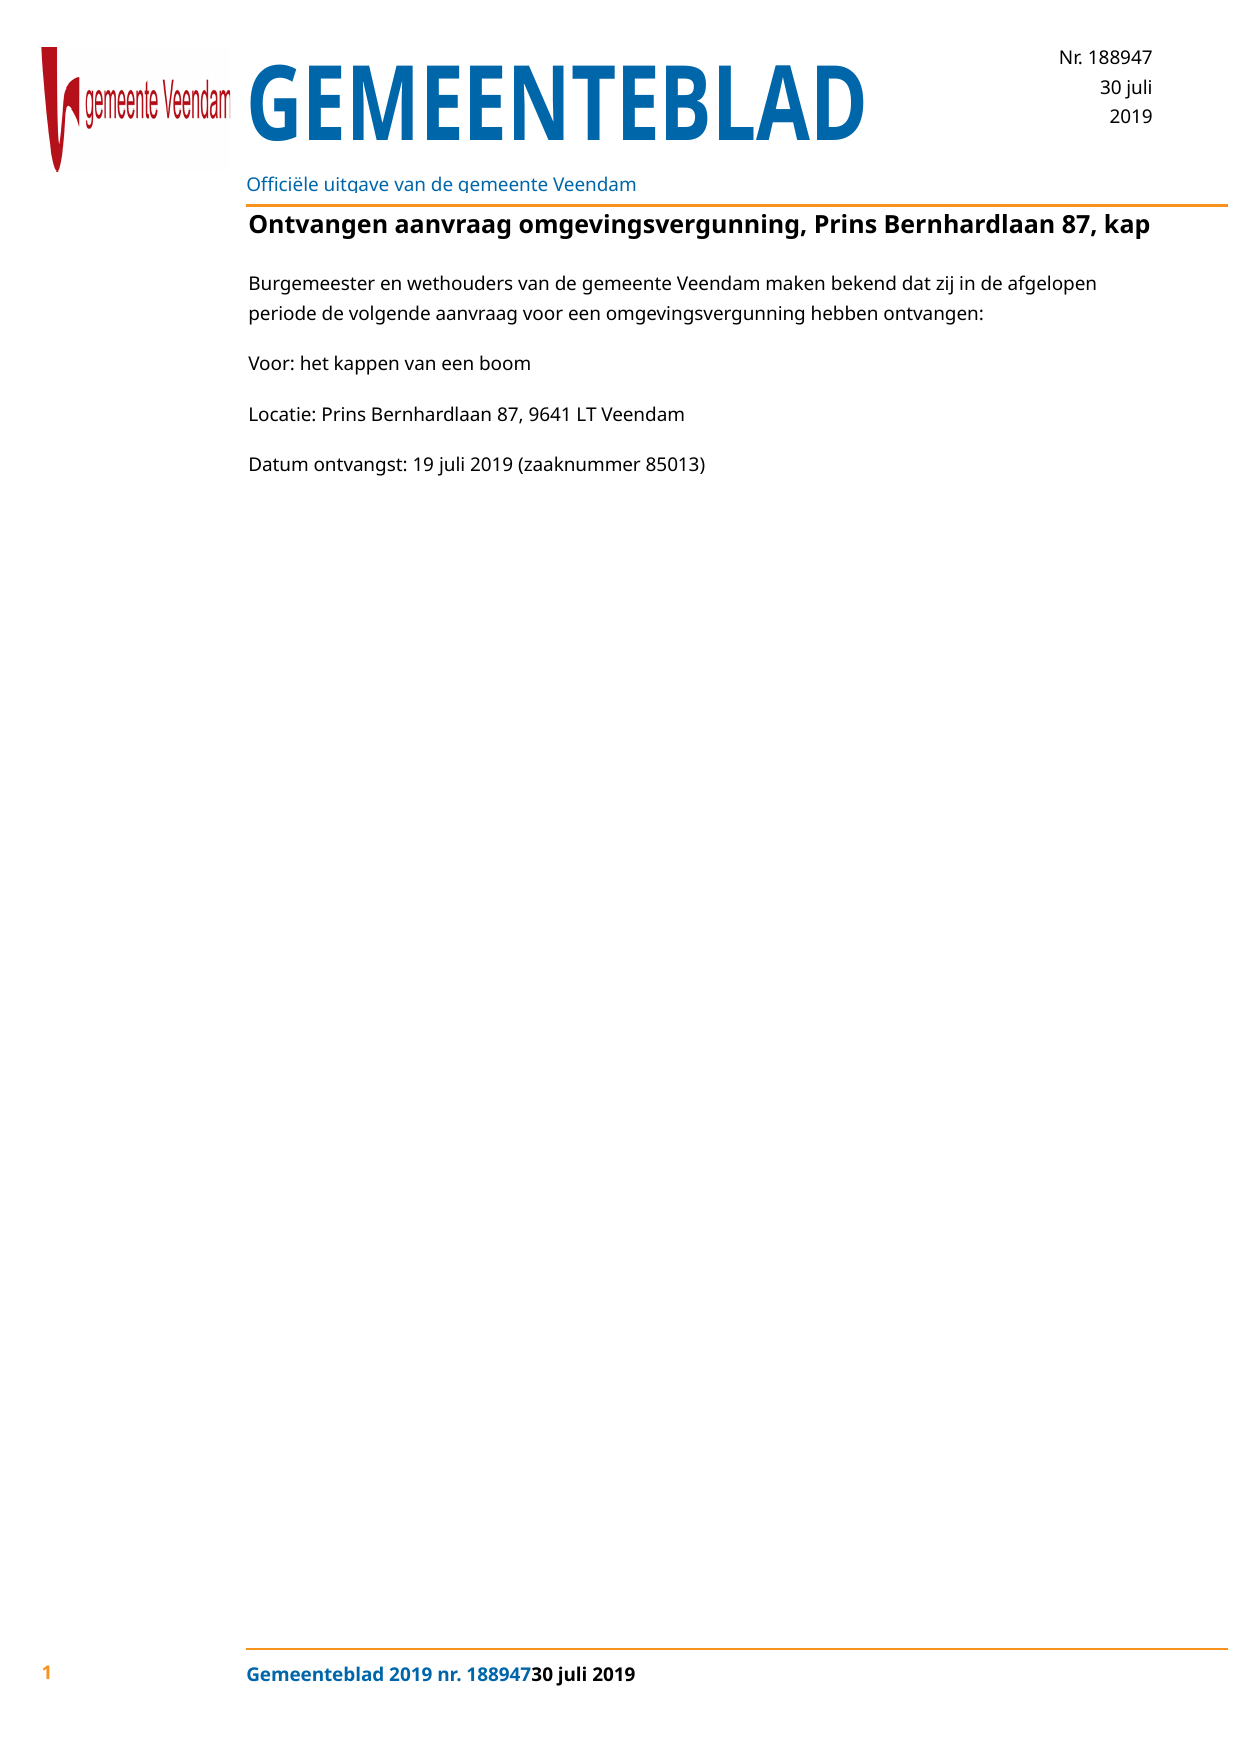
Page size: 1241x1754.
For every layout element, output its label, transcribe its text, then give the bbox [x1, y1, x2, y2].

picture [41, 47, 231, 172]
text Datum ontvangst: 19 juli 2019 (zaaknummer 85013) [248, 451, 1152, 477]
text Ontvangen aanvraag omgevingsvergunning, Prins Bernhardlaan 87, kap [248, 207, 1152, 241]
text Locatie: Prins Bernhardlaan 87, 9641 LT Veendam [248, 401, 1152, 426]
text Burgemeester en wethouders van de gemeente Veendam maken bekend dat zij in de afgelopen periode de volgende aanvraag voor een omgevingsvergunning hebben ontvangen: [248, 270, 1152, 326]
text Voor: het kappen van een boom [248, 350, 1152, 376]
